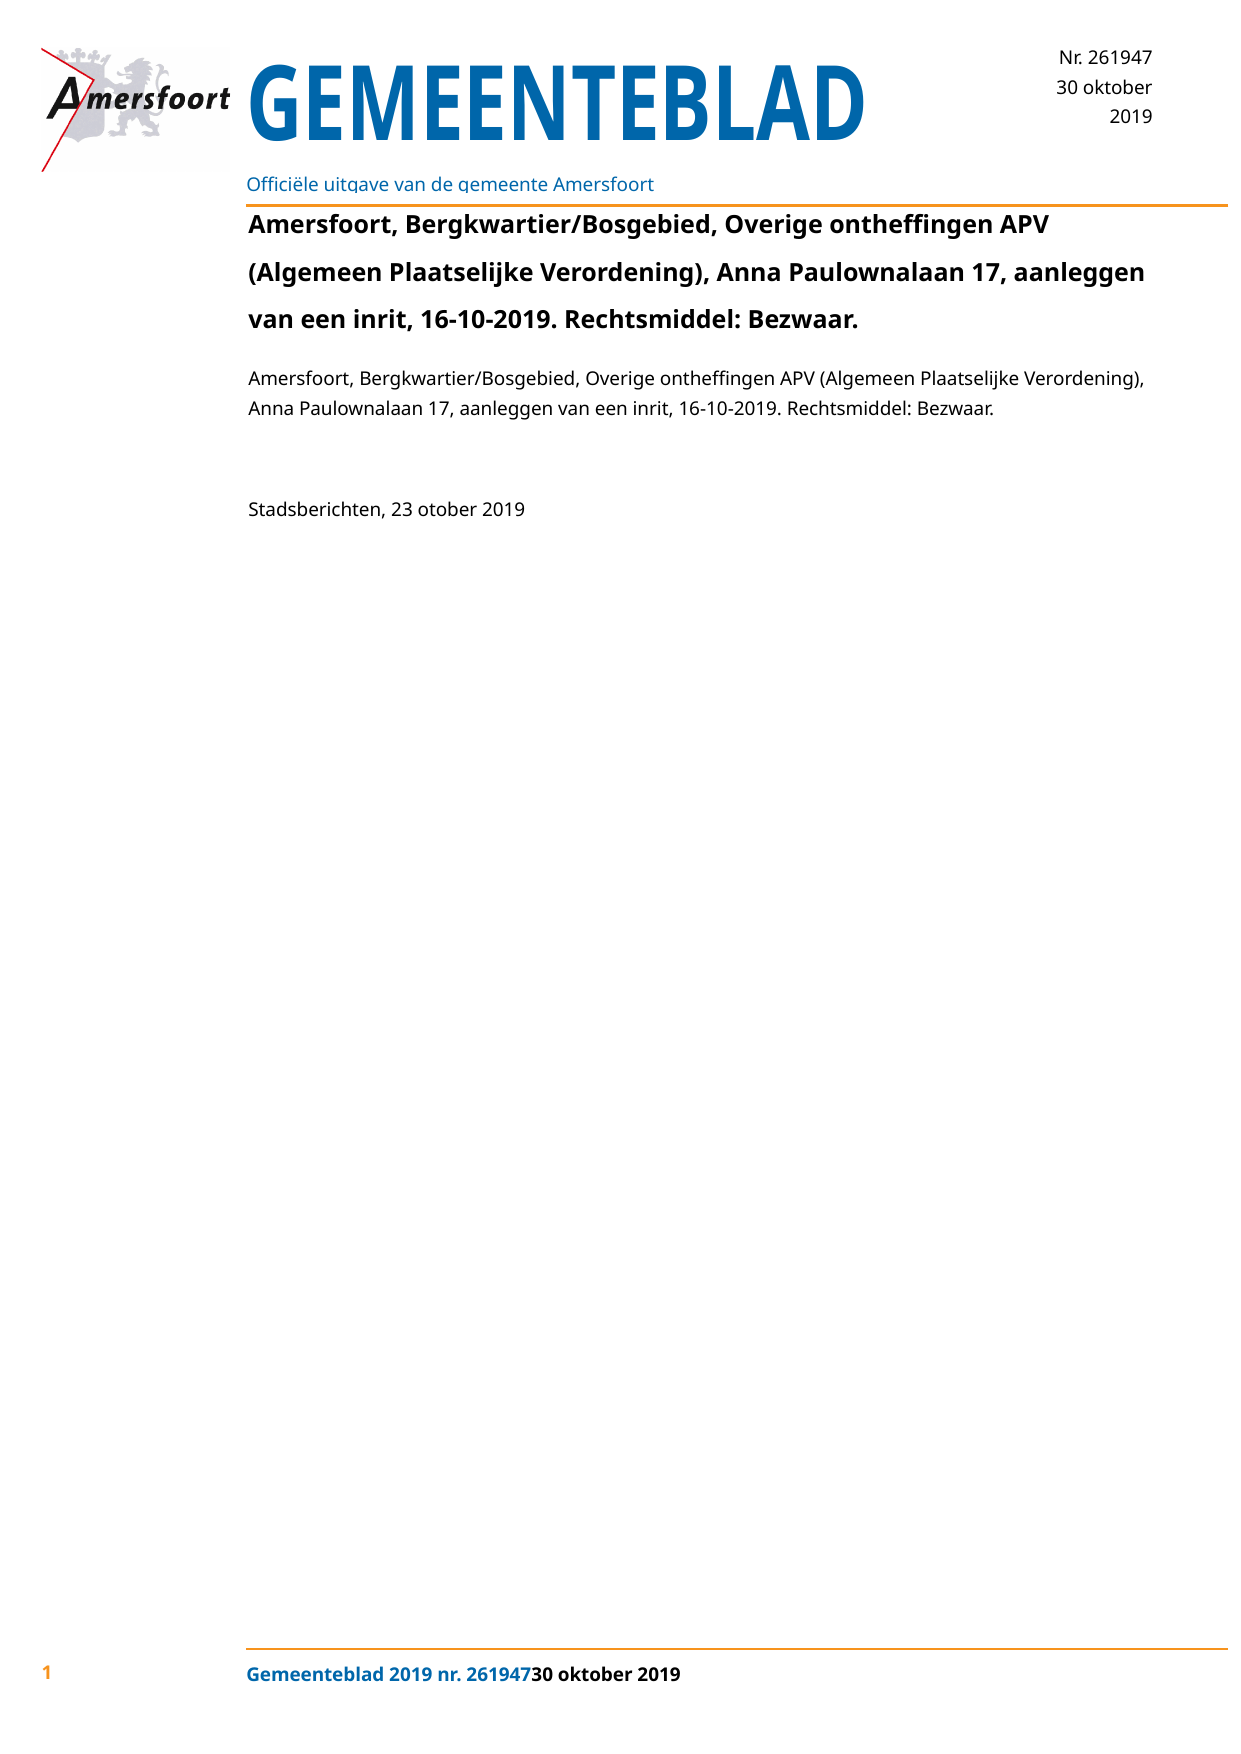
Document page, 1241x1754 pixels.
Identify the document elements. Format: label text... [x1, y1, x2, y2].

text Amersfoort, Bergkwartier/Bosgebied, Overige ontheffingen APV (Algemeen Plaatselijke Verordening), Anna Paulownalaan 17, aanleggen van een inrit, 16-10-2019. Rechtsmiddel: Bezwaar. [248, 207, 1152, 336]
text Amersfoort, Bergkwartier/Bosgebied, Overige ontheffingen APV (Algemeen Plaatselijke Verordening), Anna Paulownalaan 17, aanleggen van een inrit, 16-10-2019. Rechtsmiddel: Bezwaar. [248, 366, 1152, 421]
text Stadsberichten, 23 otober 2019 [248, 496, 1152, 522]
picture [41, 47, 231, 172]
